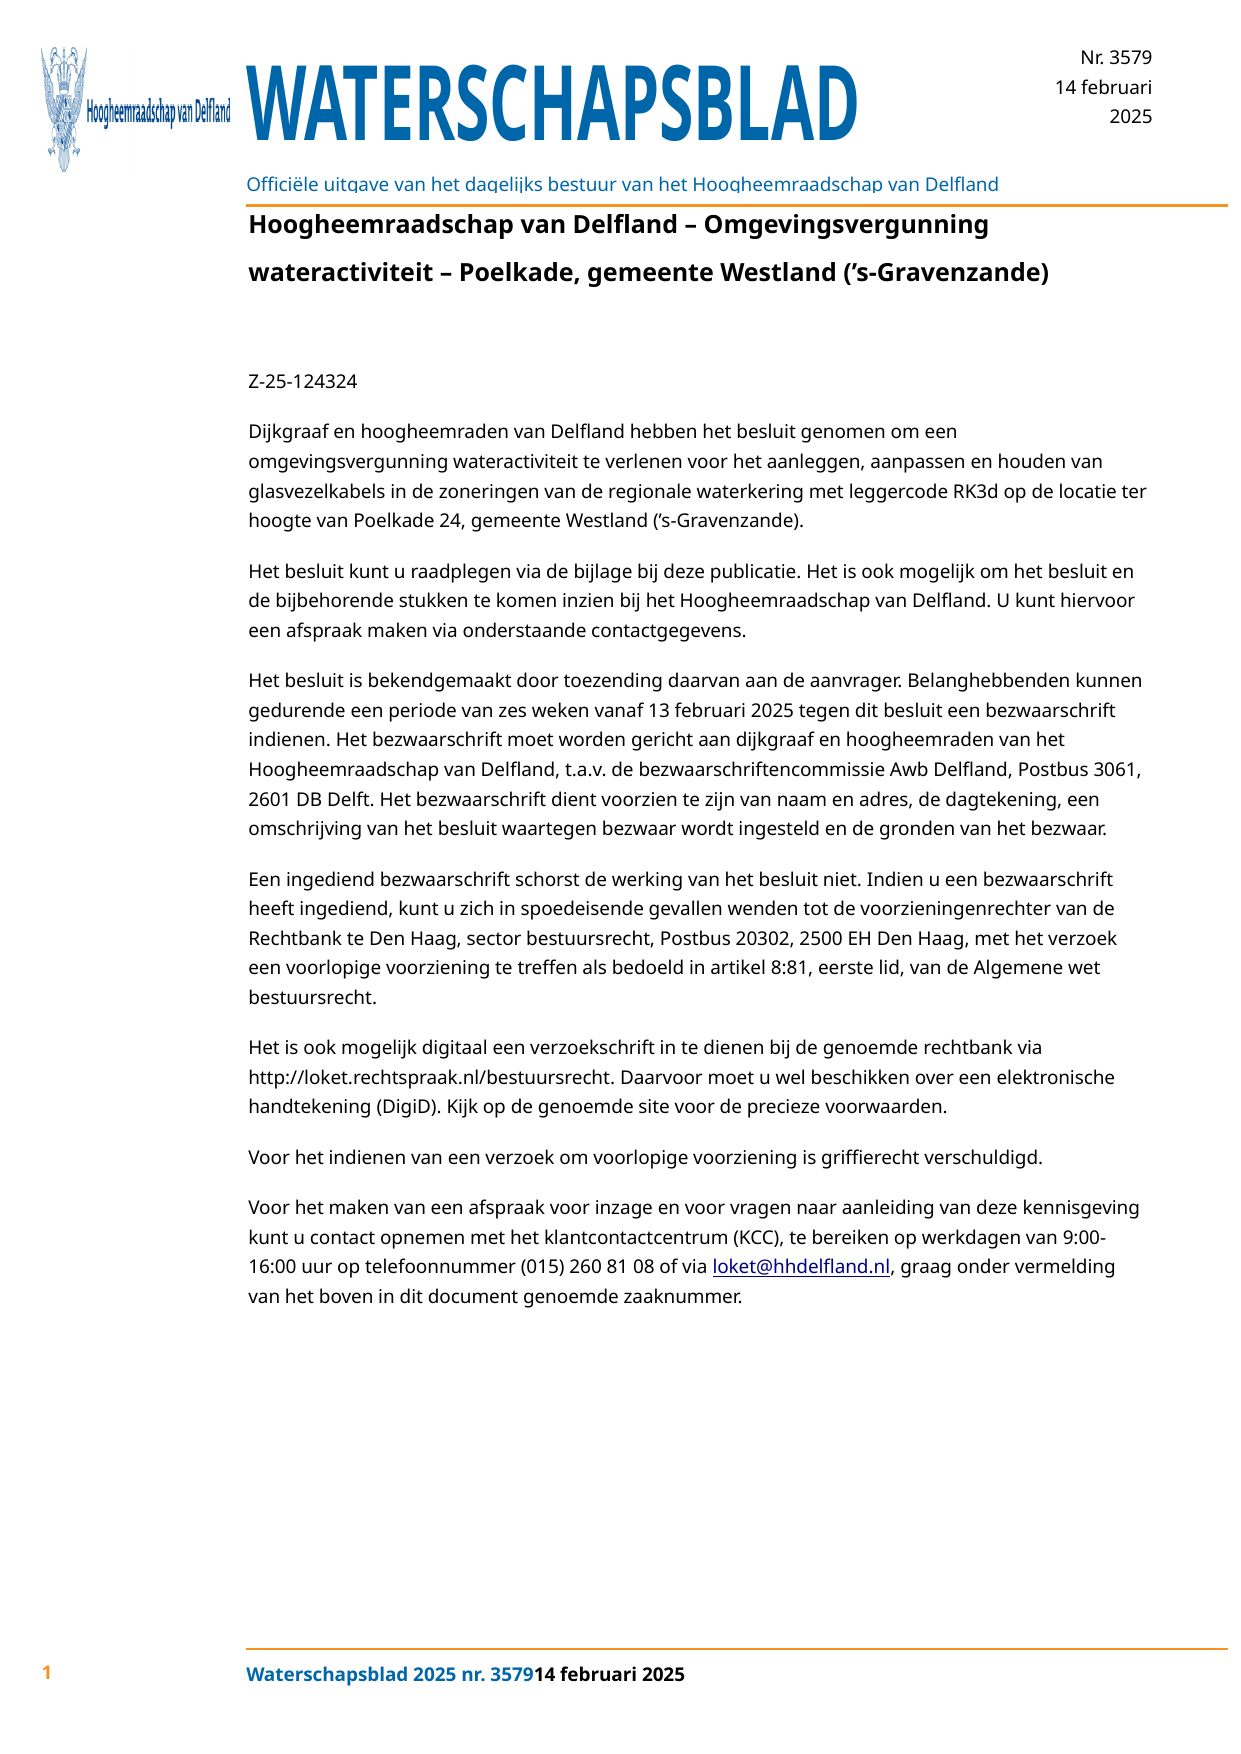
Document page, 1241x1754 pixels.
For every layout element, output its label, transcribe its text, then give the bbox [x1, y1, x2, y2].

text Z-25-124324 [248, 368, 1152, 394]
text Het besluit kunt u raadplegen via de bijlage bij deze publicatie. Het is ook mogelijk om het besluit en de bijbehorende stukken te komen inzien bij het Hoogheemraadschap van Delfland. U kunt hiervoor een afspraak maken via onderstaande contactgegevens. [248, 558, 1152, 643]
text Voor het indienen van een verzoek om voorlopige voorziening is griffierecht verschuldigd. [248, 1144, 1152, 1170]
picture [41, 47, 231, 172]
text Hoogheemraadschap van Delfland – Omgevingsvergunning wateractiviteit – Poelkade, gemeente Westland (’s-Gravenzande) [248, 207, 1152, 288]
text Voor het maken van een afspraak voor inzage en voor vragen naar aanleiding van deze kennisgeving kunt u contact opnemen met het klantcontactcentrum (KCC), te bereiken op werkdagen van 9:00-16:00 uur op telefoonnummer (015) 260 81 08 of via loket@hhdelfland.nl, graag onder vermelding van het boven in dit document genoemde zaaknummer. [248, 1194, 1152, 1309]
text Dijkgraaf en hoogheemraden van Delfland hebben het besluit genomen om een omgevingsvergunning wateractiviteit te verlenen voor het aanleggen, aanpassen en houden van glasvezelkabels in de zoneringen van de regionale waterkering met leggercode RK3d op de locatie ter hoogte van Poelkade 24, gemeente Westland (’s-Gravenzande). [248, 419, 1152, 533]
text Een ingediend bezwaarschrift schorst de werking van het besluit niet. Indien u een bezwaarschrift heeft ingediend, kunt u zich in spoedeisende gevallen wenden tot de voorzieningenrechter van de Rechtbank te Den Haag, sector bestuursrecht, Postbus 20302, 2500 EH Den Haag, met het verzoek een voorlopige voorziening te treffen als bedoeld in artikel 8:81, eerste lid, van de Algemene wet bestuursrecht. [248, 866, 1152, 1010]
text Het is ook mogelijk digitaal een verzoekschrift in te dienen bij de genoemde rechtbank via http://loket.rechtspraak.nl/bestuursrecht. Daarvoor moet u wel beschikken over een elektronische handtekening (DigiD). Kijk op de genoemde site voor de precieze voorwaarden. [248, 1034, 1152, 1119]
text Het besluit is bekendgemaakt door toezending daarvan aan de aanvrager. Belanghebbenden kunnen gedurende een periode van zes weken vanaf 13 februari 2025 tegen dit besluit een bezwaarschrift indienen. Het bezwaarschrift moet worden gericht aan dijkgraaf en hoogheemraden van het Hoogheemraadschap van Delfland, t.a.v. de bezwaarschriftencommissie Awb Delfland, Postbus 3061, 2601 DB Delft. Het bezwaarschrift dient voorzien te zijn van naam en adres, de dagtekening, een omschrijving van het besluit waartegen bezwaar wordt ingesteld en de gronden van het bezwaar. [248, 667, 1152, 841]
